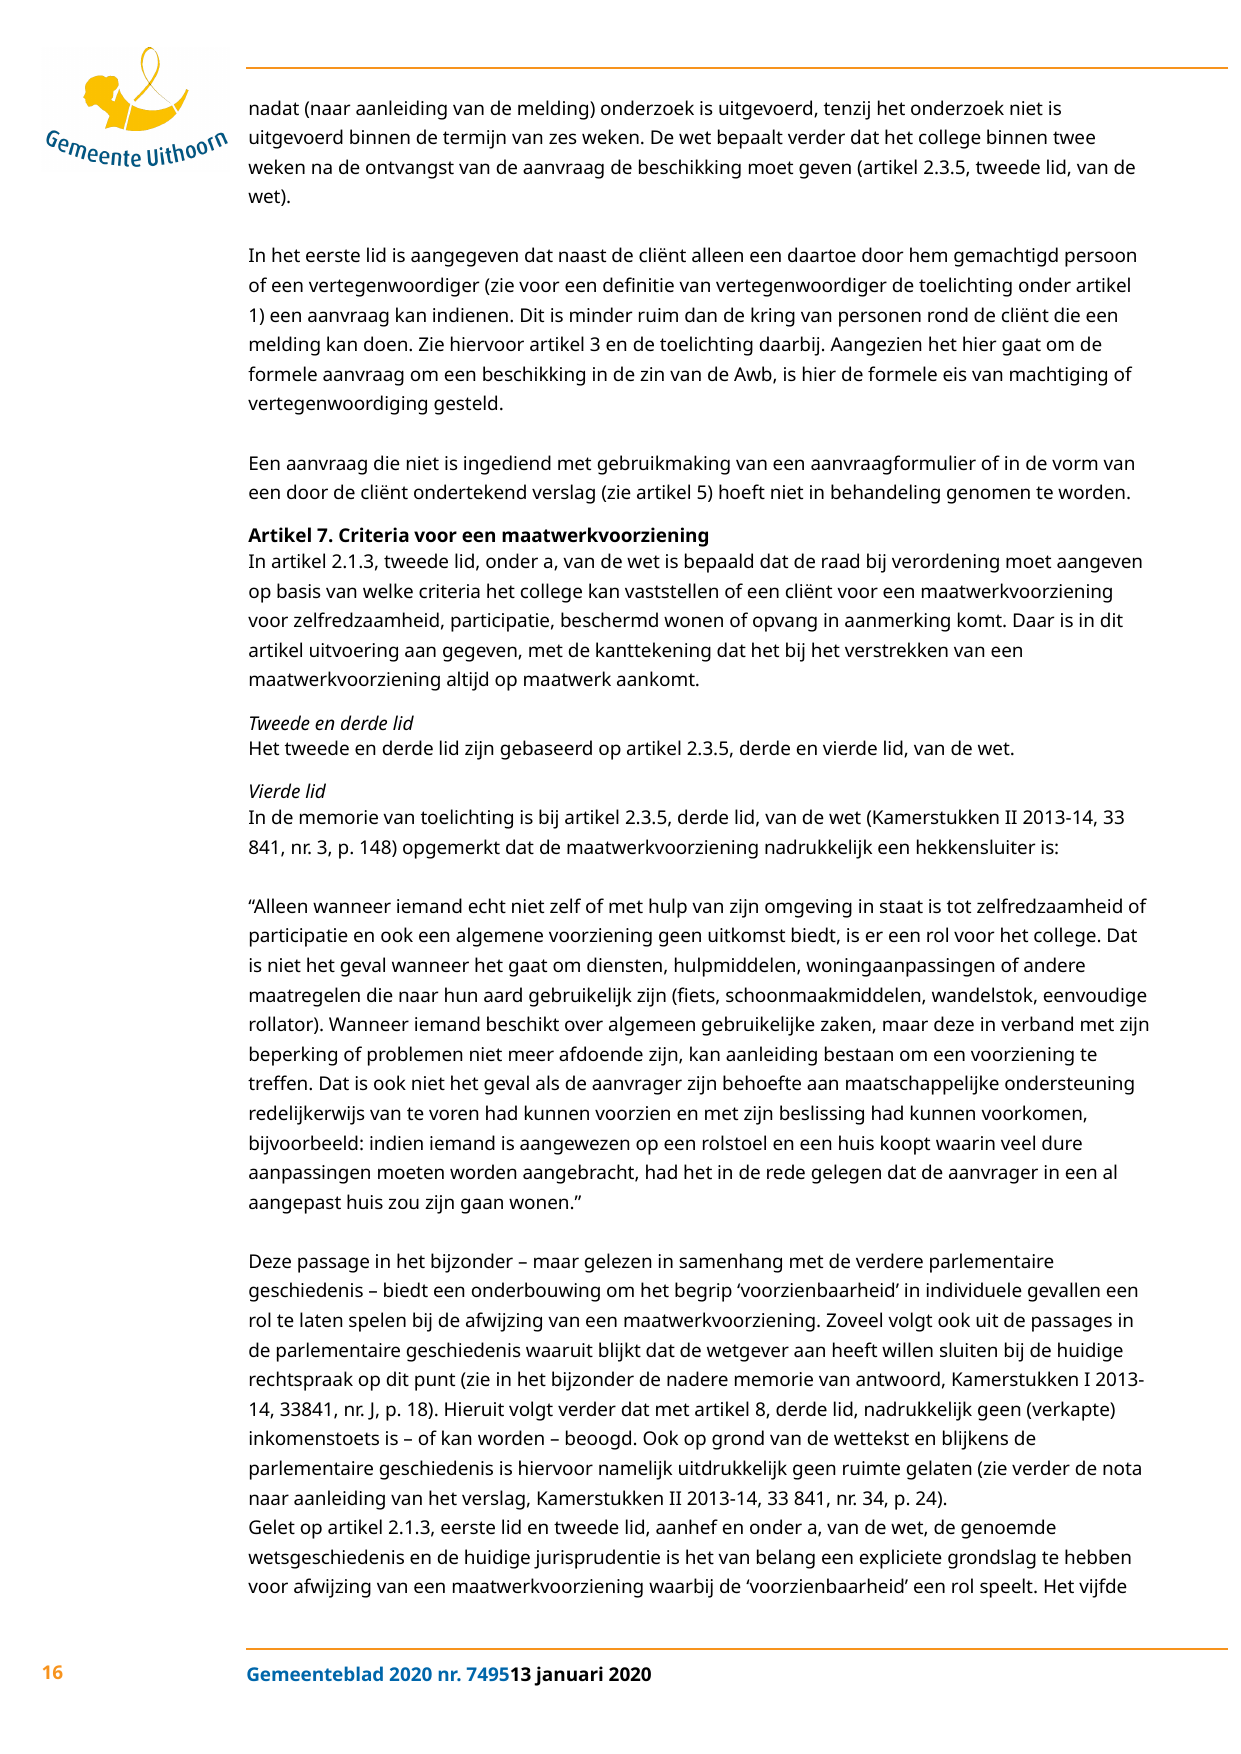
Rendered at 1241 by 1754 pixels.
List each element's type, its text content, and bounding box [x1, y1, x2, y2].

text Artikel 7. Criteria voor een maatwerkvoorziening [248, 522, 1152, 548]
picture [41, 47, 231, 172]
text Deze passage in het bijzonder – maar gelezen in samenhang met de verdere parlementaire geschiedenis – biedt een onderbouwing om het begrip ‘voorzienbaarheid’ in individuele gevallen een rol te laten spelen bij de afwijzing van een maatwerkvoorziening. Zoveel volgt ook uit de passages in de parlementaire geschiedenis waaruit blijkt dat de wetgever aan heeft willen sluiten bij de huidige rechtspraak op dit punt (zie in het bijzonder de nadere memorie van antwoord, Kamerstukken I 2013-14, 33841, nr. J, p. 18). Hieruit volgt verder dat met artikel 8, derde lid, nadrukkelijk geen (verkapte) inkomenstoets is – of kan worden – beoogd. Ook op grond van de wettekst en blijkens de parlementaire geschiedenis is hiervoor namelijk uitdrukkelijk geen ruimte gelaten (zie verder de nota naar aanleiding van het verslag, Kamerstukken II 2013-14, 33 841, nr. 34, p. 24). [248, 1248, 1152, 1510]
text “Alleen wanneer iemand echt niet zelf of met hulp van zijn omgeving in staat is tot zelfredzaamheid of participatie en ook een algemene voorziening geen uitkomst biedt, is er een rol voor het college. Dat is niet het geval wanneer het gaat om diensten, hulpmiddelen, woningaanpassingen of andere maatregelen die naar hun aard gebruikelijk zijn (fiets, schoonmaakmiddelen, wandelstok, eenvoudige rollator). Wanneer iemand beschikt over algemeen gebruikelijke zaken, maar deze in verband met zijn beperking of problemen niet meer afdoende zijn, kan aanleiding bestaan om een voorziening te treffen. Dat is ook niet het geval als de aanvrager zijn behoefte aan maatschappelijke ondersteuning redelijkerwijs van te voren had kunnen voorzien en met zijn beslissing had kunnen voorkomen, bijvoorbeeld: indien iemand is aangewezen op een rolstoel en een huis koopt waarin veel dure aanpassingen moeten worden aangebracht, had het in de rede gelegen dat de aanvrager in een al aangepast huis zou zijn gaan wonen.” [248, 893, 1152, 1214]
text In de memorie van toelichting is bij artikel 2.3.5, derde lid, van de wet (Kamerstukken II 2013-14, 33 841, nr. 3, p. 148) opgemerkt dat de maatwerkvoorziening nadrukkelijk een hekkensluiter is: [248, 804, 1152, 859]
text In het eerste lid is aangegeven dat naast de cliënt alleen een daartoe door hem gemachtigd persoon of een vertegenwoordiger (zie voor een definitie van vertegenwoordiger de toelichting onder artikel 1) een aanvraag kan indienen. Dit is minder ruim dan de kring van personen rond de cliënt die een melding kan doen. Zie hiervoor artikel 3 en de toelichting daarbij. Aangezien het hier gaat om de formele aanvraag om een beschikking in de zin van de Awb, is hier de formele eis van machtiging of vertegenwoordiging gesteld. [248, 243, 1152, 416]
text In artikel 2.1.3, tweede lid, onder a, van de wet is bepaald dat de raad bij verordening moet aangeven op basis van welke criteria het college kan vaststellen of een cliënt voor een maatwerkvoorziening voor zelfredzaamheid, participatie, beschermd wonen of opvang in aanmerking komt. Daar is in dit artikel uitvoering aan gegeven, met de kanttekening dat het bij het verstrekken van een maatwerkvoorziening altijd op maatwerk aankomt. [248, 548, 1152, 692]
text Het tweede en derde lid zijn gebaseerd op artikel 2.3.5, derde en vierde lid, van de wet. [248, 735, 1152, 761]
text Vierde lid [248, 778, 1152, 804]
text Tweede en derde lid [248, 710, 1152, 735]
text Een aanvraag die niet is ingediend met gebruikmaking van een aanvraagformulier of in de vorm van een door de cliënt ondertekend verslag (zie artikel 5) hoeft niet in behandeling genomen te worden. [248, 450, 1152, 505]
text nadat (naar aanleiding van de melding) onderzoek is uitgevoerd, tenzij het onderzoek niet is uitgevoerd binnen de termijn van zes weken. De wet bepaalt verder dat het college binnen twee weken na de ontvangst van de aanvraag de beschikking moet geven (artikel 2.3.5, tweede lid, van de wet). [248, 95, 1152, 209]
text Gelet op artikel 2.1.3, eerste lid en tweede lid, aanhef en onder a, van de wet, de genoemde wetsgeschiedenis en de huidige jurisprudentie is het van belang een expliciete grondslag te hebben voor afwijzing van een maatwerkvoorziening waarbij de ‘voorzienbaarheid’ een rol speelt. Het vijfde [248, 1514, 1152, 1599]
